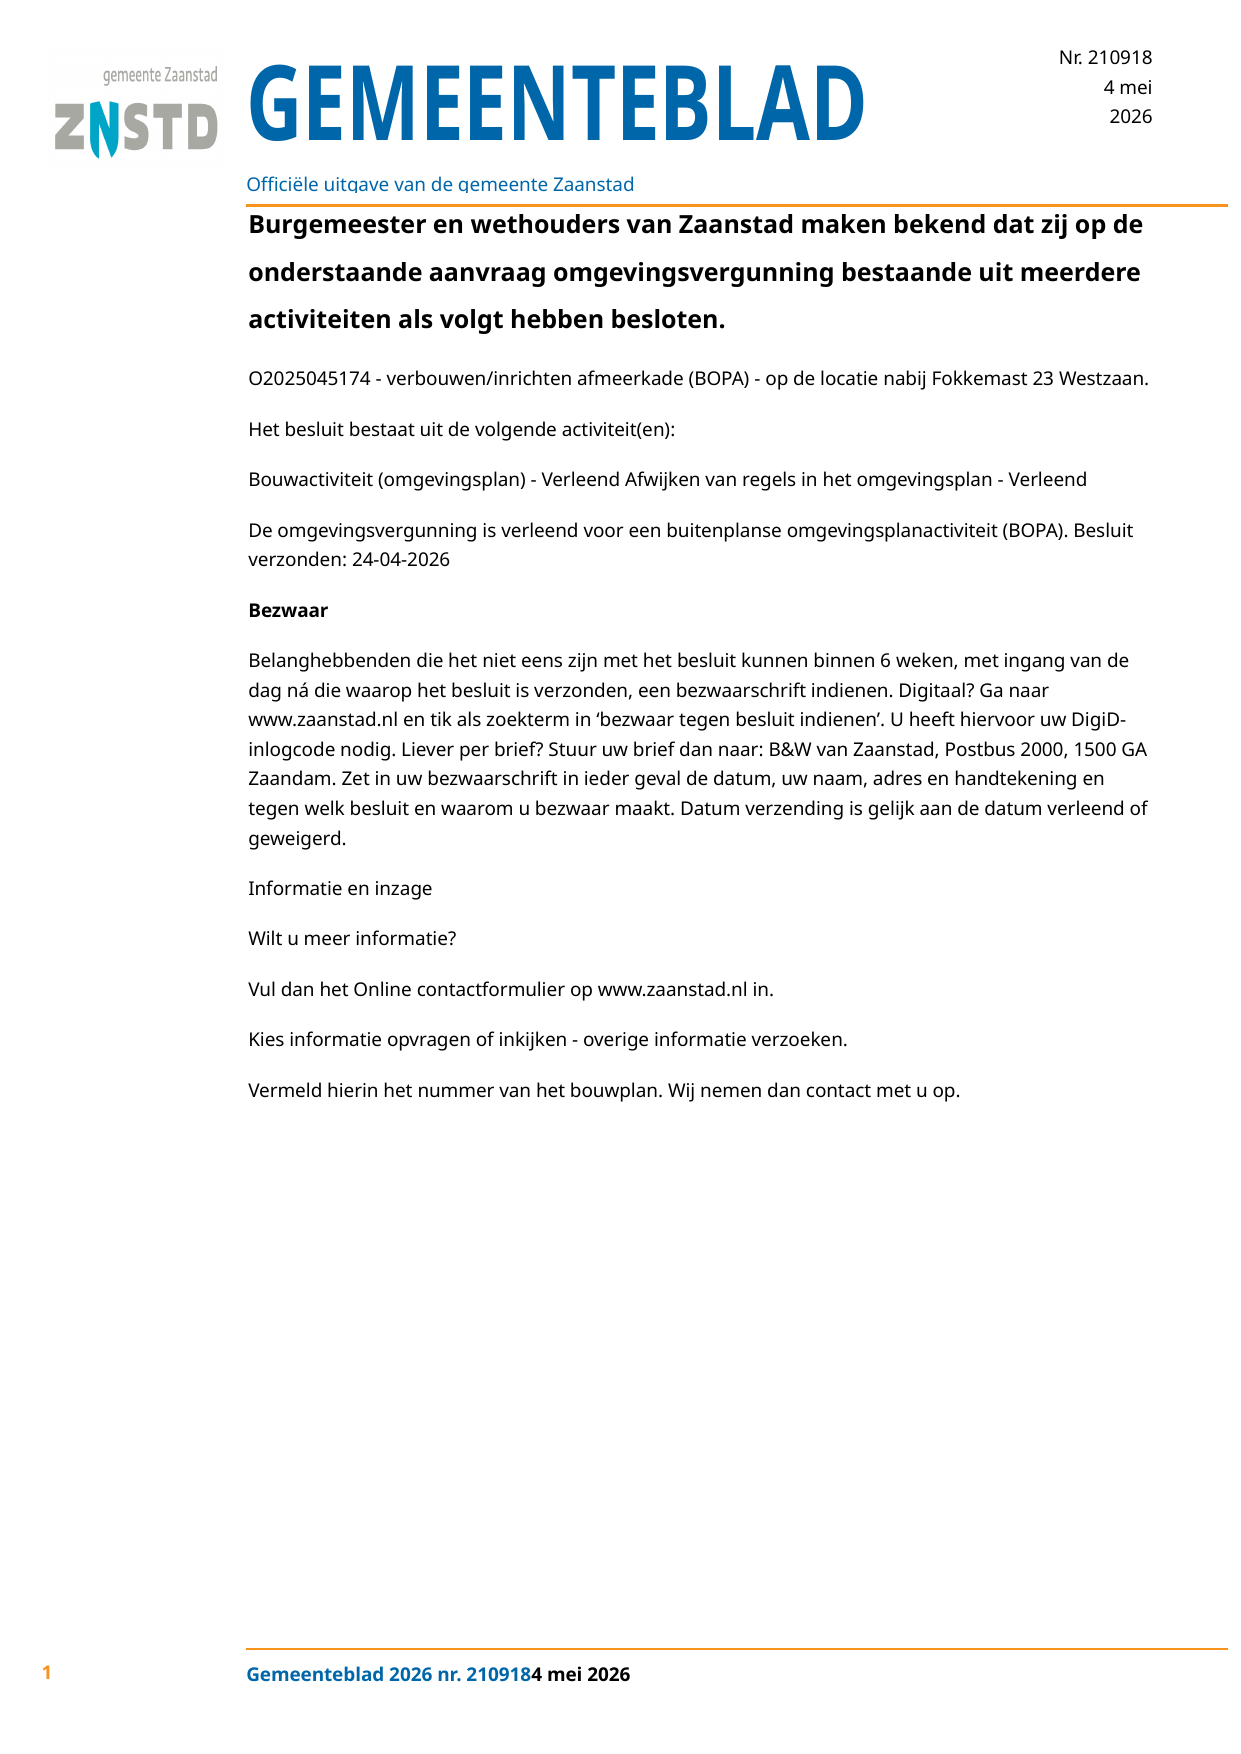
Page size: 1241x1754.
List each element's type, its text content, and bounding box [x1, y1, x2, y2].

text Kies informatie opvragen of inkijken - overige informatie verzoeken. [248, 1026, 1152, 1052]
picture [41, 47, 231, 172]
text De omgevingsvergunning is verleend voor een buitenplanse omgevingsplanactiviteit (BOPA). Besluit verzonden: 24-04-2026 [248, 517, 1152, 572]
text Bezwaar [248, 597, 1152, 622]
text Wilt u meer informatie? [248, 926, 1152, 951]
text Vul dan het Online contactformulier op www.zaanstad.nl in. [248, 976, 1152, 1002]
text Bouwactiviteit (omgevingsplan) - Verleend Afwijken van regels in het omgevingsplan - Verleend [248, 466, 1152, 492]
text Belanghebbenden die het niet eens zijn met het besluit kunnen binnen 6 weken, met ingang van de dag ná die waarop het besluit is verzonden, een bezwaarschrift indienen. Digitaal? Ga naar www.zaanstad.nl en tik als zoekterm in ‘bezwaar tegen besluit indienen’. U heeft hiervoor uw DigiD-inlogcode nodig. Liever per brief? Stuur uw brief dan naar: B&W van Zaanstad, Postbus 2000, 1500 GA Zaandam. Zet in uw bezwaarschrift in ieder geval de datum, uw naam, adres en handtekening en tegen welk besluit en waarom u bezwaar maakt. Datum verzending is gelijk aan de datum verleend of geweigerd. [248, 647, 1152, 850]
text Informatie en inzage [248, 875, 1152, 901]
text Burgemeester en wethouders van Zaanstad maken bekend dat zij op de onderstaande aanvraag omgevingsvergunning bestaande uit meerdere activiteiten als volgt hebben besloten. [248, 207, 1152, 336]
text O2025045174 - verbouwen/inrichten afmeerkade (BOPA) - op de locatie nabij Fokkemast 23 Westzaan. [248, 366, 1152, 391]
text Vermeld hierin het nummer van het bouwplan. Wij nemen dan contact met u op. [248, 1077, 1152, 1102]
text Het besluit bestaat uit de volgende activiteit(en): [248, 416, 1152, 442]
